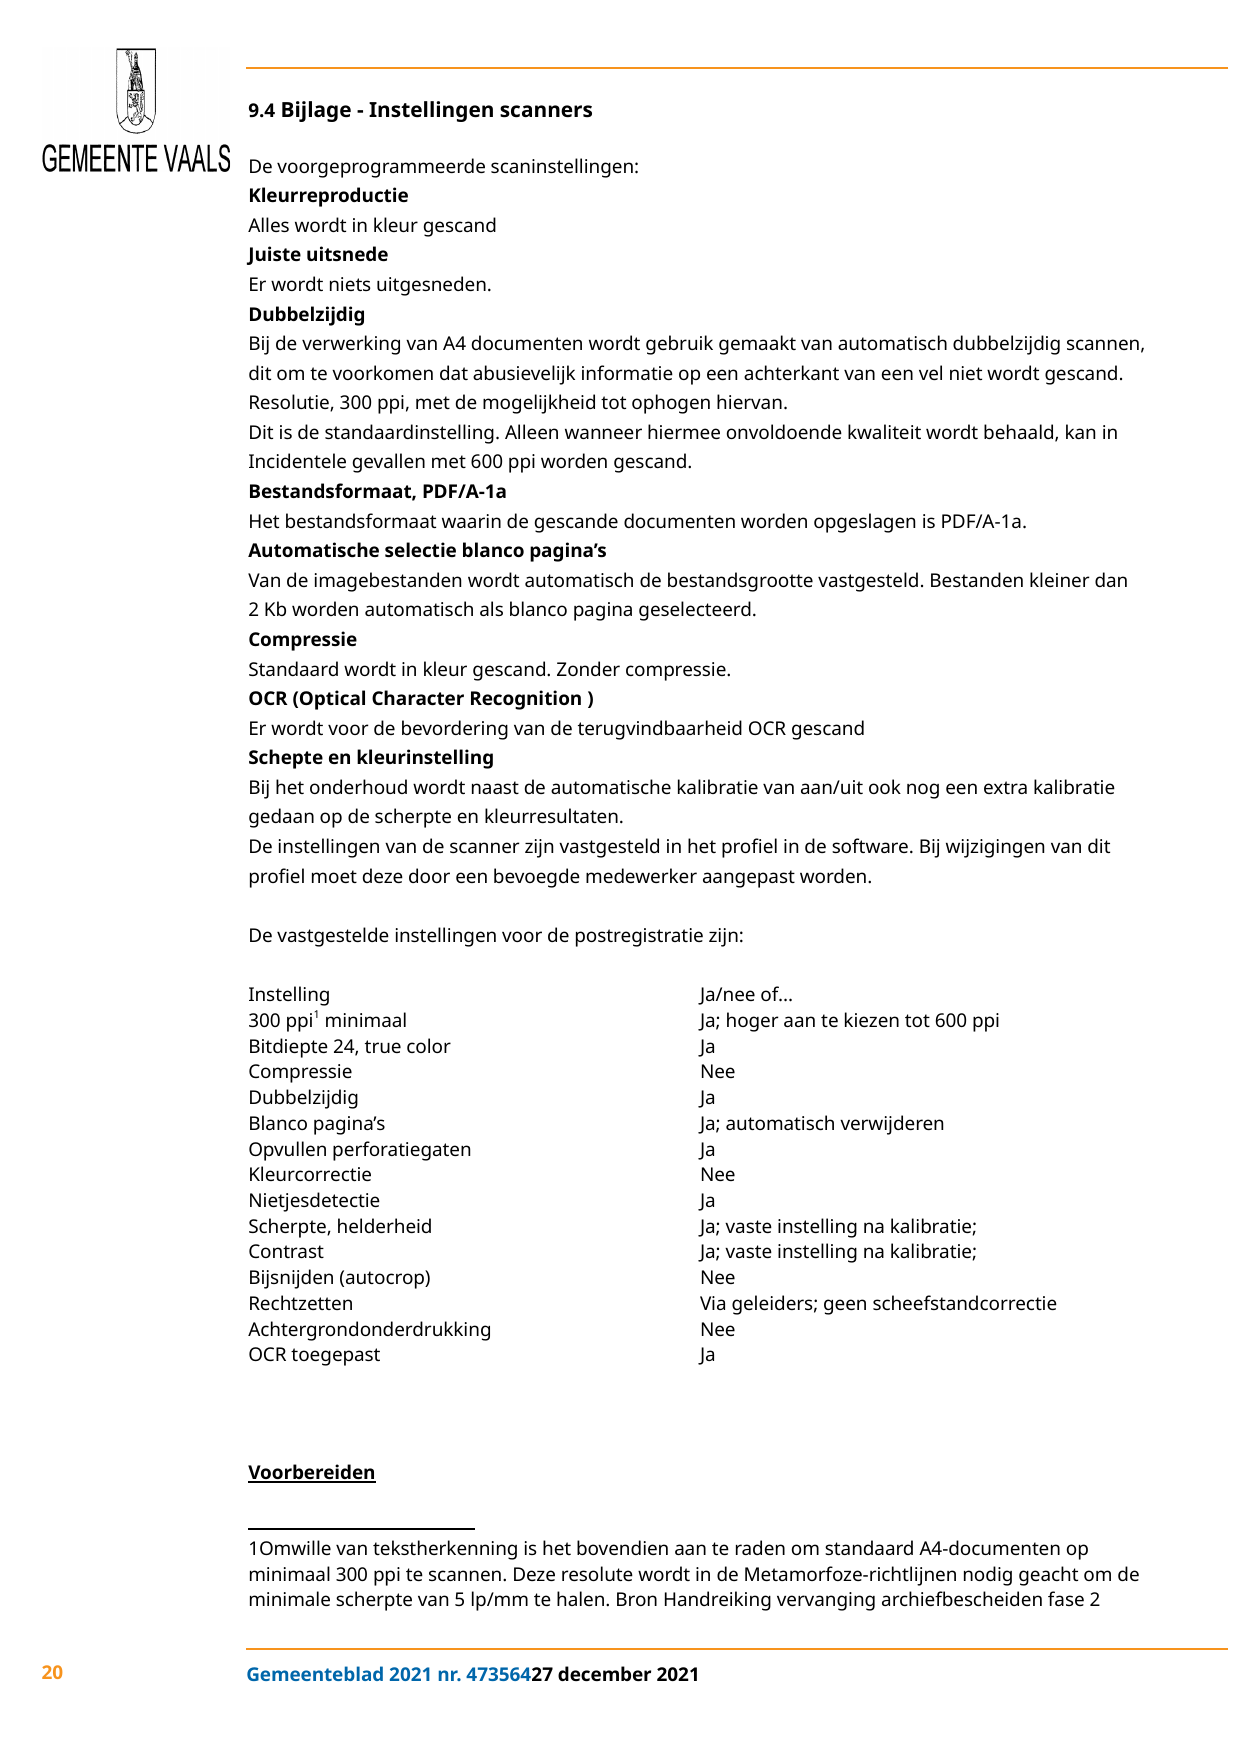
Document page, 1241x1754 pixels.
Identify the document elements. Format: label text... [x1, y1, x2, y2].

text Kleurreproductie [248, 182, 1152, 208]
text 2 Kb worden automatisch als blanco pagina geselecteerd. [248, 597, 1152, 622]
table_cell Ja; vaste instelling na kalibratie; [700, 1213, 1152, 1239]
table_header Ja/nee of... [700, 981, 1152, 1007]
text Dit is de standaardinstelling. Alleen wanneer hiermee onvoldoende kwaliteit wordt behaald, kan in [248, 419, 1152, 445]
table_cell Ja [700, 1187, 1152, 1213]
table_cell Via geleiders; geen scheefstandcorrectie [700, 1290, 1152, 1316]
table_cell 300 ppi minimaal [248, 1007, 700, 1033]
picture [41, 47, 231, 172]
table_cell Dubbelzijdig [248, 1084, 700, 1110]
text Resolutie, 300 ppi, met de mogelijkheid tot ophogen hiervan. [248, 389, 1152, 415]
text Voorbereiden [248, 1459, 1152, 1485]
table_cell Opvullen perforatiegaten [248, 1136, 700, 1161]
text OCR (Optical Character Recognition ) [248, 685, 1152, 711]
text Er wordt voor de bevordering van de terugvindbaarheid OCR gescand [248, 715, 1152, 741]
text Incidentele gevallen met 600 ppi worden gescand. [248, 449, 1152, 474]
table_cell Ja [700, 1342, 1152, 1367]
text 9.4 Bijlage - Instellingen scanners [248, 95, 1152, 123]
table_cell Rechtzetten [248, 1290, 700, 1316]
table_cell Nee [700, 1264, 1152, 1290]
table_cell Bijsnijden (autocrop) [248, 1264, 700, 1290]
table_cell Compressie [248, 1059, 700, 1084]
table_cell Bitdiepte 24, true color [248, 1033, 700, 1058]
table_cell Ja [700, 1033, 1152, 1058]
text Dubbelzijdig [248, 301, 1152, 327]
text Van de imagebestanden wordt automatisch de bestandsgrootte vastgesteld. Bestanden kleiner dan [248, 567, 1152, 593]
text Automatische selectie blanco pagina’s [248, 537, 1152, 563]
table_cell Contrast [248, 1239, 700, 1264]
table_cell Ja; hoger aan te kiezen tot 600 ppi [700, 1007, 1152, 1033]
table_cell Ja [700, 1084, 1152, 1110]
text Compressie [248, 626, 1152, 652]
table_cell Nietjesdetectie [248, 1187, 700, 1213]
table_cell OCR toegepast [248, 1342, 700, 1367]
table_cell Ja; automatisch verwijderen [700, 1110, 1152, 1136]
text Schepte en kleurinstelling [248, 744, 1152, 770]
table_cell Achtergrondonderdrukking [248, 1316, 700, 1342]
table_cell Ja; vaste instelling na kalibratie; [700, 1239, 1152, 1264]
table_cell Nee [700, 1161, 1152, 1187]
text dit om te voorkomen dat abusievelijk informatie op een achterkant van een vel niet wordt gescand. [248, 360, 1152, 386]
text De vastgestelde instellingen voor de postregistratie zijn: [248, 922, 1152, 948]
table_cell Kleurcorrectie [248, 1161, 700, 1187]
text Er wordt niets uitgesneden. [248, 271, 1152, 297]
table_cell Nee [700, 1316, 1152, 1342]
text De voorgeprogrammeerde scaninstellingen: [248, 153, 1152, 179]
text Bij de verwerking van A4 documenten wordt gebruik gemaakt van automatisch dubbelzijdig scannen, [248, 330, 1152, 356]
text Alles wordt in kleur gescand [248, 212, 1152, 238]
text Het bestandsformaat waarin de gescande documenten worden opgeslagen is PDF/A-1a. [248, 508, 1152, 534]
table_cell Nee [700, 1059, 1152, 1084]
table_cell Ja [700, 1136, 1152, 1161]
text Bij het onderhoud wordt naast de automatische kalibratie van aan/uit ook nog een extra kalibratie gedaan op de scherpte en kleurresultaten. [248, 774, 1152, 829]
text Juiste uitsnede [248, 242, 1152, 267]
text De instellingen van de scanner zijn vastgesteld in het profiel in de software. Bij wijzigingen van dit profiel moet deze door een bevoegde medewerker aangepast worden. [248, 833, 1152, 889]
text Standaard wordt in kleur gescand. Zonder compressie. [248, 656, 1152, 682]
table_cell Blanco pagina’s [248, 1110, 700, 1136]
table_header Instelling [248, 981, 700, 1007]
table_cell Scherpte, helderheid [248, 1213, 700, 1239]
text Bestandsformaat, PDF/A-1a [248, 478, 1152, 504]
